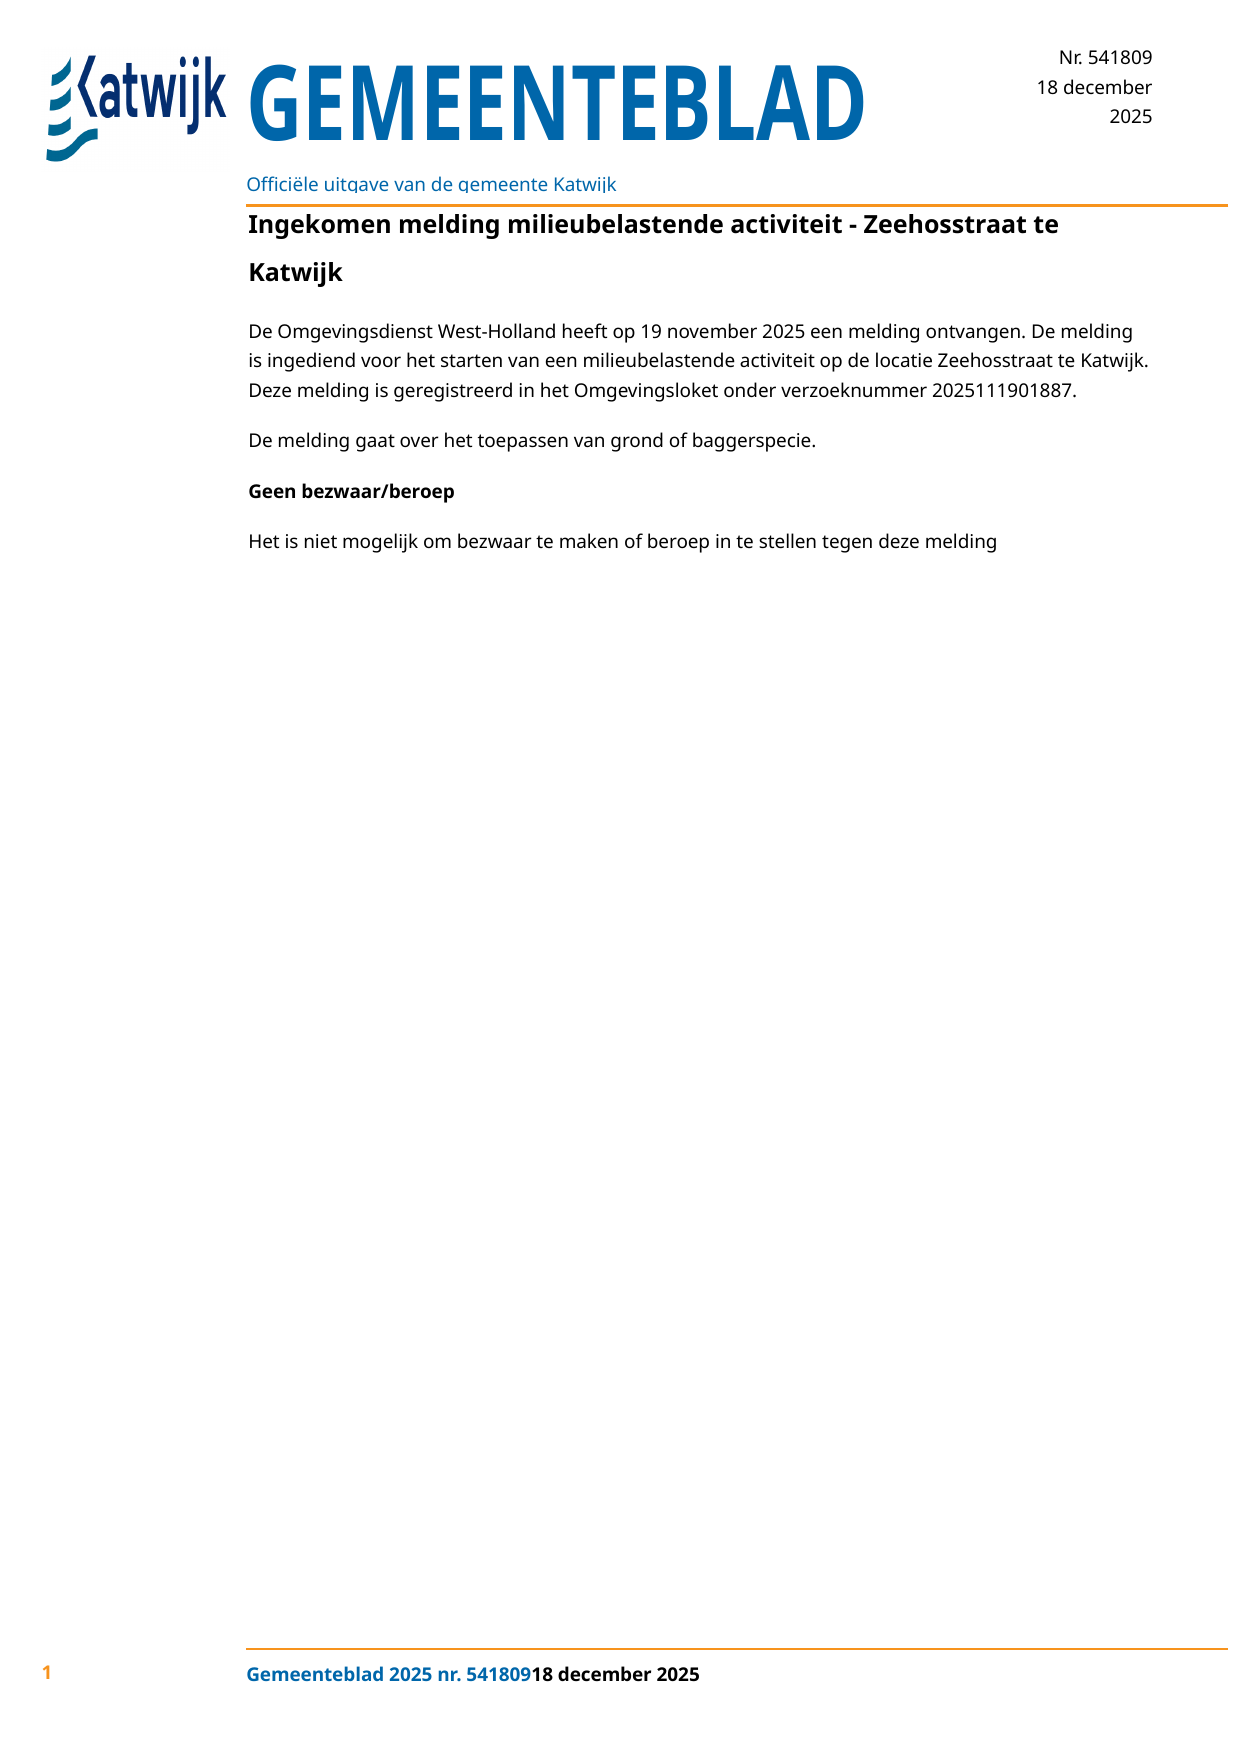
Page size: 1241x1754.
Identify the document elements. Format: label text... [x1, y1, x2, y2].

text De Omgevingsdienst West-Holland heeft op 19 november 2025 een melding ontvangen. De melding is ingediend voor het starten van een milieubelastende activiteit op de locatie Zeehosstraat te Katwijk. Deze melding is geregistreerd in het Omgevingsloket onder verzoeknummer 2025111901887. [248, 318, 1152, 403]
picture [41, 47, 231, 172]
text De melding gaat over het toepassen van grond of baggerspecie. [248, 427, 1152, 453]
text Geen bezwaar/beroep [248, 478, 1152, 504]
text Ingekomen melding milieubelastende activiteit - Zeehosstraat te Katwijk [248, 207, 1152, 288]
text Het is niet mogelijk om bezwaar te maken of beroep in te stellen tegen deze melding [248, 528, 1152, 554]
